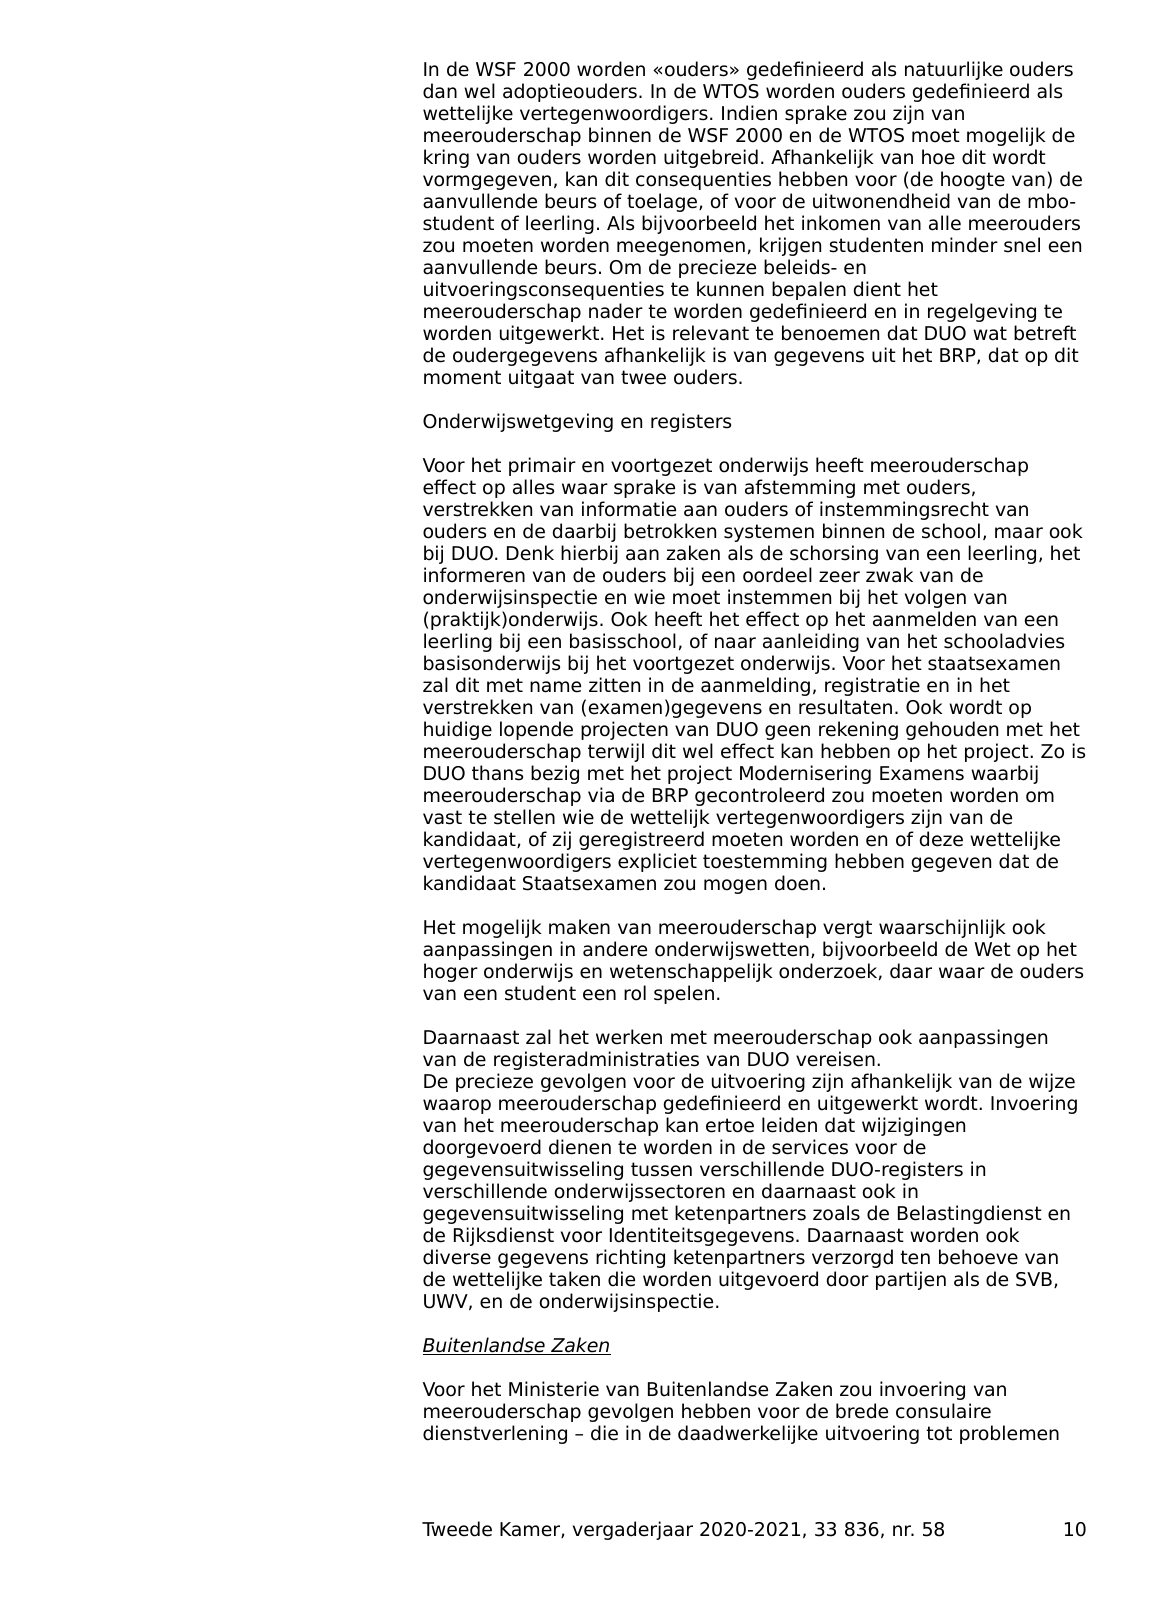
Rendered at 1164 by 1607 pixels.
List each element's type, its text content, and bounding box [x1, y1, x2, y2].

text De precieze gevolgen voor de uitvoering zijn afhankelijk van de wijze waarop meerouderschap gedefinieerd en uitgewerkt wordt. Invoering van het meerouderschap kan ertoe leiden dat wijzigingen doorgevoerd dienen te worden in de services voor de gegevensuitwisseling tussen verschillende DUO-registers in verschillende onderwijssectoren en daarnaast ook in gegevensuitwisseling met ketenpartners zoals de Belastingdienst en de Rijksdienst voor Identiteitsgegevens. Daarnaast worden ook diverse gegevens richting ketenpartners verzorgd ten behoeve van de wettelijke taken die worden uitgevoerd door partijen als de SVB, UWV, en de onderwijsinspectie. [422, 1071, 1087, 1313]
text Voor het primair en voortgezet onderwijs heeft meerouderschap effect op alles waar sprake is van afstemming met ouders, verstrekken van informatie aan ouders of instemmingsrecht van ouders en de daarbij betrokken systemen binnen de school, maar ook bij DUO. Denk hierbij aan zaken als de schorsing van een leerling, het informeren van de ouders bij een oordeel zeer zwak van de onderwijsinspectie en wie moet instemmen bij het volgen van (praktijk)onderwijs. Ook heeft het effect op het aanmelden van een leerling bij een basisschool, of naar aanleiding van het schooladvies basisonderwijs bij het voortgezet onderwijs. Voor het staatsexamen zal dit met name zitten in de aanmelding, registratie en in het verstrekken van (examen)gegevens en resultaten. Ook wordt op huidige lopende projecten van DUO geen rekening gehouden met het meerouderschap terwijl dit wel effect kan hebben op het project. Zo is DUO thans bezig met het project Modernisering Examens waarbij meerouderschap via de BRP gecontroleerd zou moeten worden om vast te stellen wie de wettelijk vertegenwoordigers zijn van de kandidaat, of zij geregistreerd moeten worden en of deze wettelijke vertegenwoordigers expliciet toestemming hebben gegeven dat de kandidaat Staatsexamen zou mogen doen. [422, 455, 1087, 895]
text Voor het Ministerie van Buitenlandse Zaken zou invoering van meerouderschap gevolgen hebben voor de brede consulaire dienstverlening – die in de daadwerkelijke uitvoering tot problemen [422, 1379, 1087, 1445]
subtitle Onderwijswetgeving en registers [422, 411, 1087, 433]
text Het mogelijk maken van meerouderschap vergt waarschijnlijk ook aanpassingen in andere onderwijswetten, bijvoorbeeld de Wet op het hoger onderwijs en wetenschappelijk onderzoek, daar waar de ouders van een student een rol spelen. [422, 917, 1087, 1005]
text Daarnaast zal het werken met meerouderschap ook aanpassingen van de registeradministraties van DUO vereisen. [422, 1027, 1087, 1071]
text In de WSF 2000 worden «ouders» gedefinieerd als natuurlijke ouders dan wel adoptieouders. In de WTOS worden ouders gedefinieerd als wettelijke vertegenwoordigers. Indien sprake zou zijn van meerouderschap binnen de WSF 2000 en de WTOS moet mogelijk de kring van ouders worden uitgebreid. Afhankelijk van hoe dit wordt vormgegeven, kan dit consequenties hebben voor (de hoogte van) de aanvullende beurs of toelage, of voor de uitwonendheid van de mbo-student of leerling. Als bijvoorbeeld het inkomen van alle meerouders zou moeten worden meegenomen, krijgen studenten minder snel een aanvullende beurs. Om de precieze beleids- en uitvoeringsconsequenties te kunnen bepalen dient het meerouderschap nader te worden gedefinieerd en in regelgeving te worden uitgewerkt. Het is relevant te benoemen dat DUO wat betreft de oudergegevens afhankelijk is van gegevens uit het BRP, dat op dit moment uitgaat van twee ouders. [422, 59, 1087, 389]
subtitle Buitenlandse Zaken [422, 1335, 1087, 1357]
